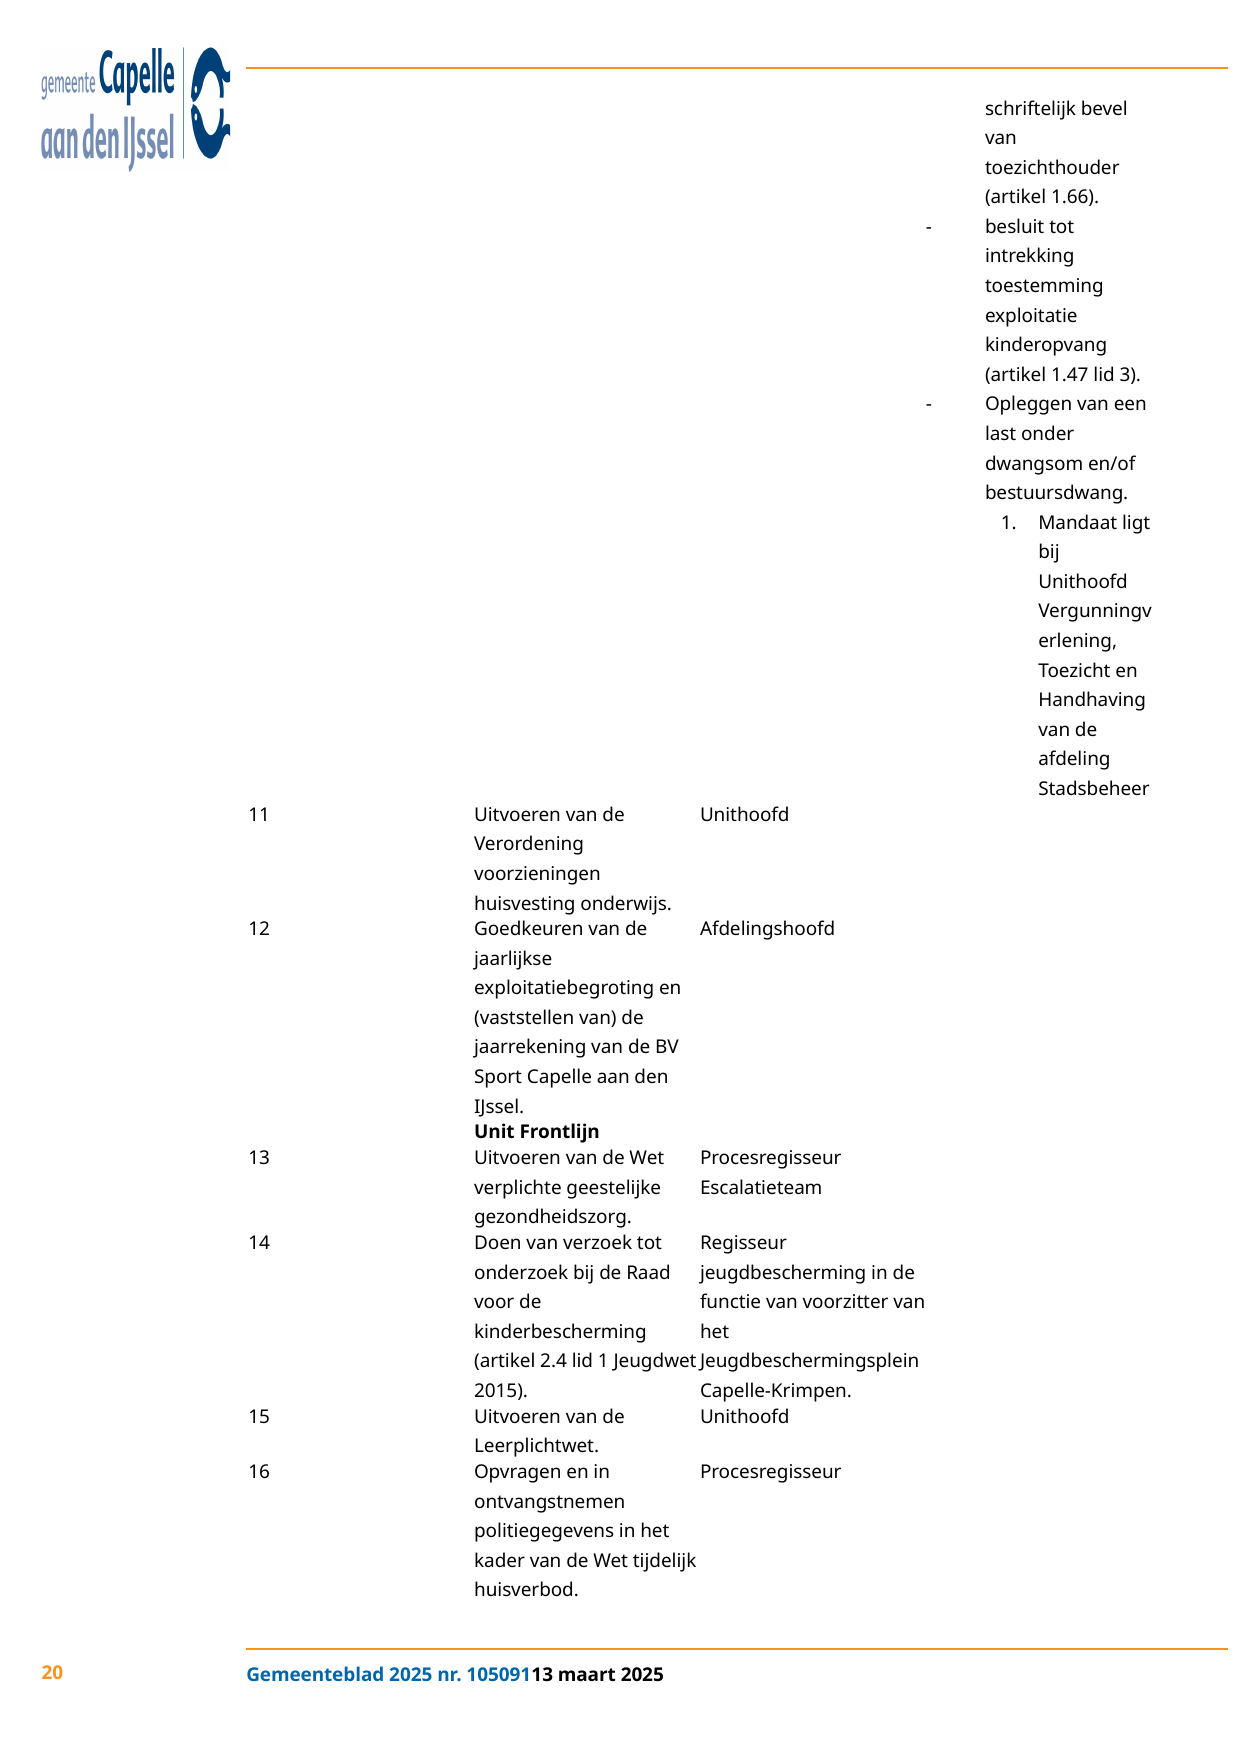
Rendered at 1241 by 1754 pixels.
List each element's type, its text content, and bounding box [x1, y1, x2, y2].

table_cell Procesregisseur [700, 1458, 926, 1602]
table_cell Opvragen en in ontvangstnemen politiegegevens in het kader van de Wet tijdelijk huisverbod. [474, 1458, 700, 1602]
table_cell [926, 1144, 1152, 1229]
table_cell Unithoofd [700, 801, 926, 915]
table_cell 13 [248, 1144, 474, 1229]
table_cell [926, 1458, 1152, 1602]
table_cell 12 [248, 915, 474, 1119]
table_cell Regisseur jeugdbescherming in de functie van voorzitter van het Jeugdbeschermingsplein Capelle-Krimpen. [700, 1229, 926, 1403]
table_cell Unithoofd [700, 1403, 926, 1458]
table_cell Doen van verzoek tot onderzoek bij de Raad voor de kinderbescherming (artikel 2.4 lid 1 Jeugdwet 2015). [474, 1229, 700, 1403]
table_cell [926, 1229, 1152, 1403]
table_cell 14 [248, 1229, 474, 1403]
table_cell [700, 95, 926, 801]
table_cell schriftelijk bevel van toezichthouder (artikel 1.66). besluit tot intrekking toestemming exploitatie kinderopvang (artikel 1.47 lid 3). Opleggen van een last onder dwangsom en/of bestuursdwang. Mandaat ligt bij Unithoofd Vergunningverlening, Toezicht en Handhaving van de afdeling Stadsbeheer [926, 95, 1152, 801]
table_cell Uitvoeren van de Leerplichtwet. [474, 1403, 700, 1458]
table_cell [248, 95, 474, 801]
table_cell 15 [248, 1403, 474, 1458]
table_cell [926, 1119, 1152, 1144]
table_cell [926, 915, 1152, 1119]
table_cell Uitvoeren van de Verordening voorzieningen huisvesting onderwijs. [474, 801, 700, 915]
table_cell Goedkeuren van de jaarlijkse exploitatiebegroting en (vaststellen van) de jaarrekening van de BV Sport Capelle aan den IJssel. [474, 915, 700, 1119]
table_cell 16 [248, 1458, 474, 1602]
table_cell 11 [248, 801, 474, 915]
table_cell Procesregisseur Escalatieteam [700, 1144, 926, 1229]
table_cell [926, 1403, 1152, 1458]
picture [41, 47, 231, 172]
table_cell [926, 801, 1152, 915]
table_cell Uitvoeren van de Wet verplichte geestelijke gezondheidszorg. [474, 1144, 700, 1229]
table_cell Afdelingshoofd [700, 915, 926, 1119]
table_cell [700, 1119, 926, 1144]
table_cell [474, 95, 700, 801]
table_cell Unit Frontlijn [474, 1119, 700, 1144]
table_cell [248, 1119, 474, 1144]
